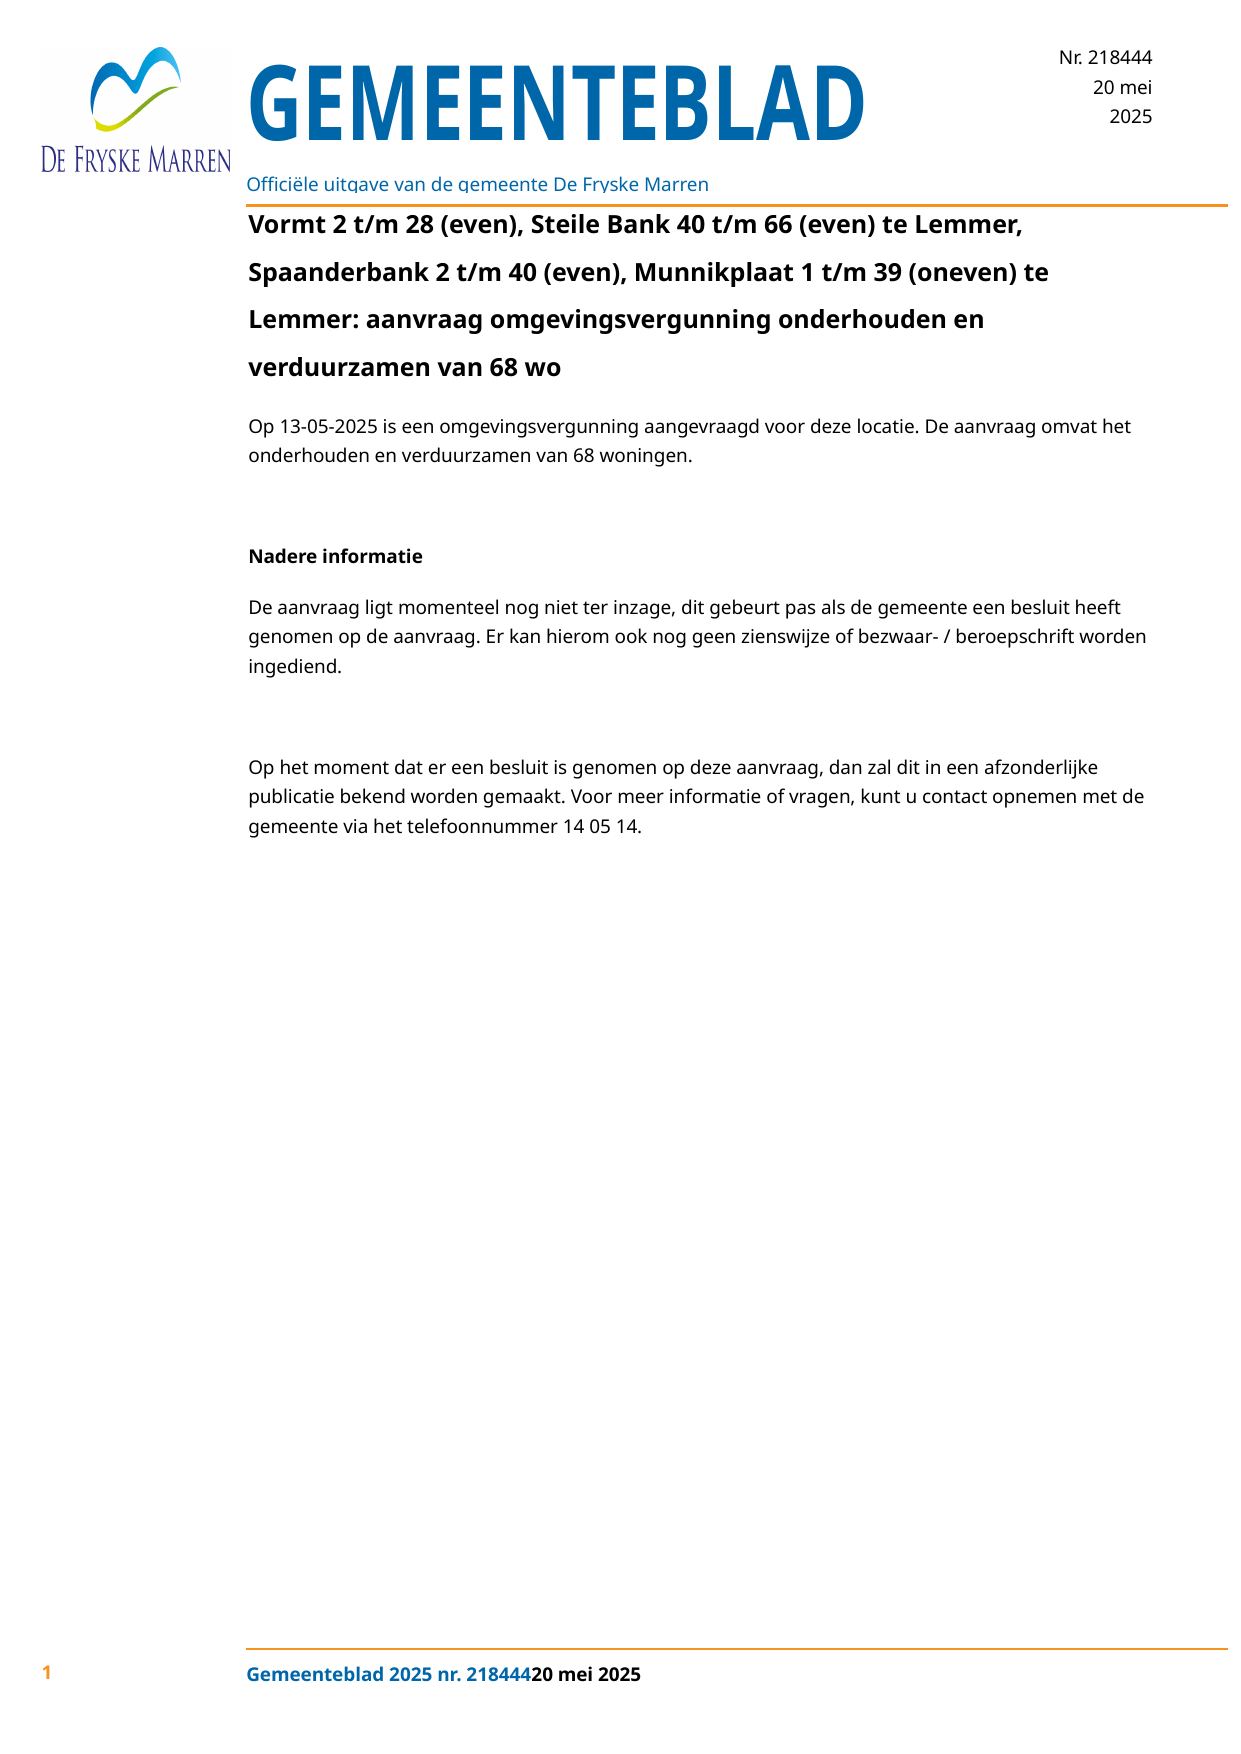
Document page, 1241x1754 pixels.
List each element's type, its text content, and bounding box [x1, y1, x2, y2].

text Op het moment dat er een besluit is genomen op deze aanvraag, dan zal dit in een afzonderlijke publicatie bekend worden gemaakt. Voor meer informatie of vragen, kunt u contact opnemen met de gemeente via het telefoonnummer 14 05 14. [248, 754, 1152, 839]
text Vormt 2 t/m 28 (even), Steile Bank 40 t/m 66 (even) te Lemmer, Spaanderbank 2 t/m 40 (even), Munnikplaat 1 t/m 39 (oneven) te Lemmer: aanvraag omgevingsvergunning onderhouden en verduurzamen van 68 wo [248, 207, 1152, 384]
picture [41, 47, 231, 172]
text Op 13-05-2025 is een omgevingsvergunning aangevraagd voor deze locatie. De aanvraag omvat het onderhouden en verduurzamen van 68 woningen. [248, 413, 1152, 468]
text Nadere informatie [248, 543, 1152, 569]
text De aanvraag ligt momenteel nog niet ter inzage, dit gebeurt pas als de gemeente een besluit heeft genomen op de aanvraag. Er kan hierom ook nog geen zienswijze of bezwaar- / beroepschrift worden ingediend. [248, 594, 1152, 679]
